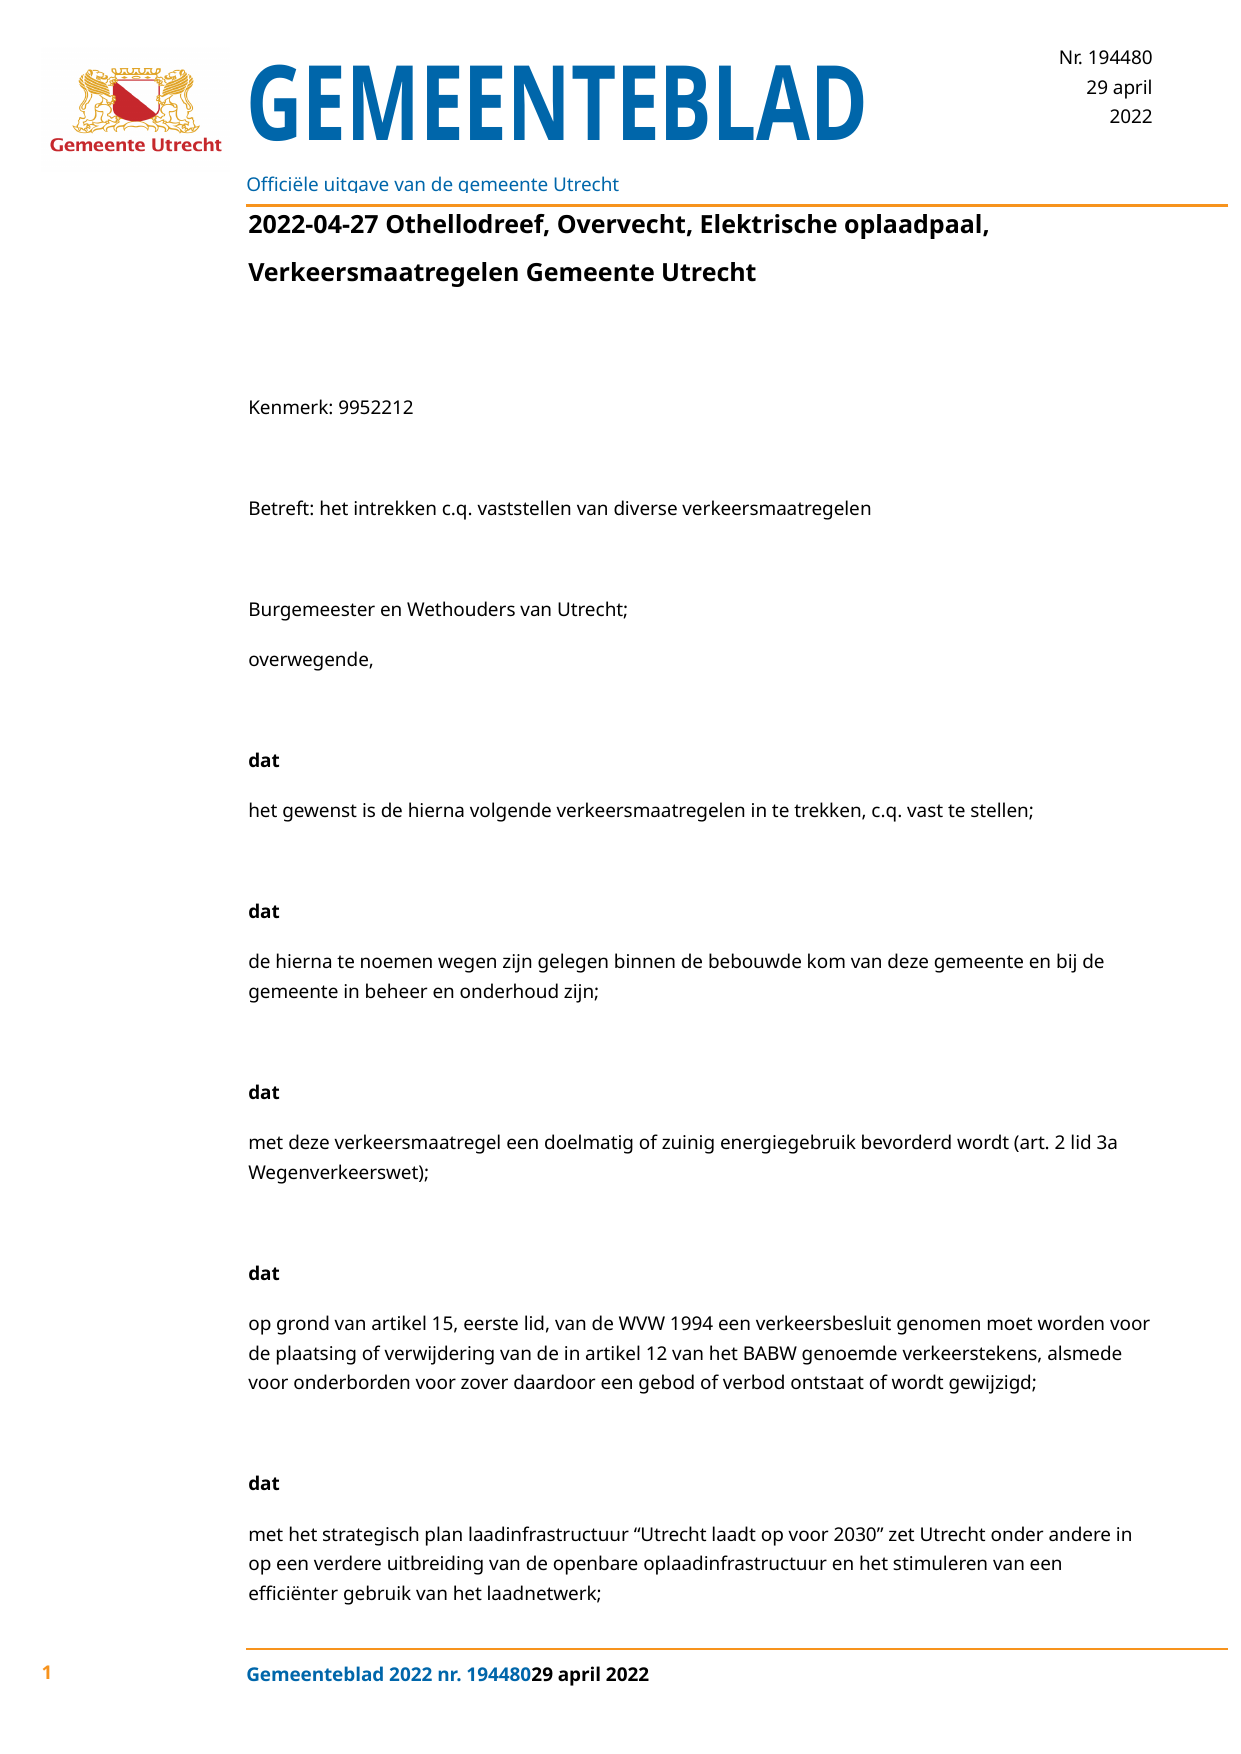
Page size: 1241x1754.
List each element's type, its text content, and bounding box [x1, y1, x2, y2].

text dat [248, 898, 1152, 924]
text het gewenst is de hierna volgende verkeersmaatregelen in te trekken, c.q. vast te stellen; [248, 797, 1152, 823]
text overwegende, [248, 646, 1152, 672]
text Kenmerk: 9952212 [248, 394, 1152, 420]
text met deze verkeersmaatregel een doelmatig of zuinig energiegebruik bevorderd wordt (art. 2 lid 3a Wegenverkeerswet); [248, 1129, 1152, 1185]
text op grond van artikel 15, eerste lid, van de WVW 1994 een verkeersbesluit genomen moet worden voor de plaatsing of verwijdering van de in artikel 12 van het BABW genoemde verkeerstekens, alsmede voor onderborden voor zover daardoor een gebod of verbod ontstaat of wordt gewijzigd; [248, 1310, 1152, 1395]
text dat [248, 1260, 1152, 1286]
text met het strategisch plan laadinfrastructuur “Utrecht laadt op voor 2030” zet Utrecht onder andere in op een verdere uitbreiding van de openbare oplaadinfrastructuur en het stimuleren van een efficiënter gebruik van het laadnetwerk; [248, 1521, 1152, 1606]
text dat [248, 1079, 1152, 1105]
text 2022-04-27 Othellodreef, Overvecht, Elektrische oplaadpaal, Verkeersmaatregelen Gemeente Utrecht [248, 207, 1152, 288]
text de hierna te noemen wegen zijn gelegen binnen de bebouwde kom van deze gemeente en bij de gemeente in beheer en onderhoud zijn; [248, 949, 1152, 1004]
picture [41, 47, 231, 172]
text Burgemeester en Wethouders van Utrecht; [248, 596, 1152, 621]
text dat [248, 747, 1152, 773]
text dat [248, 1470, 1152, 1496]
text Betreft: het intrekken c.q. vaststellen van diverse verkeersmaatregelen [248, 495, 1152, 521]
